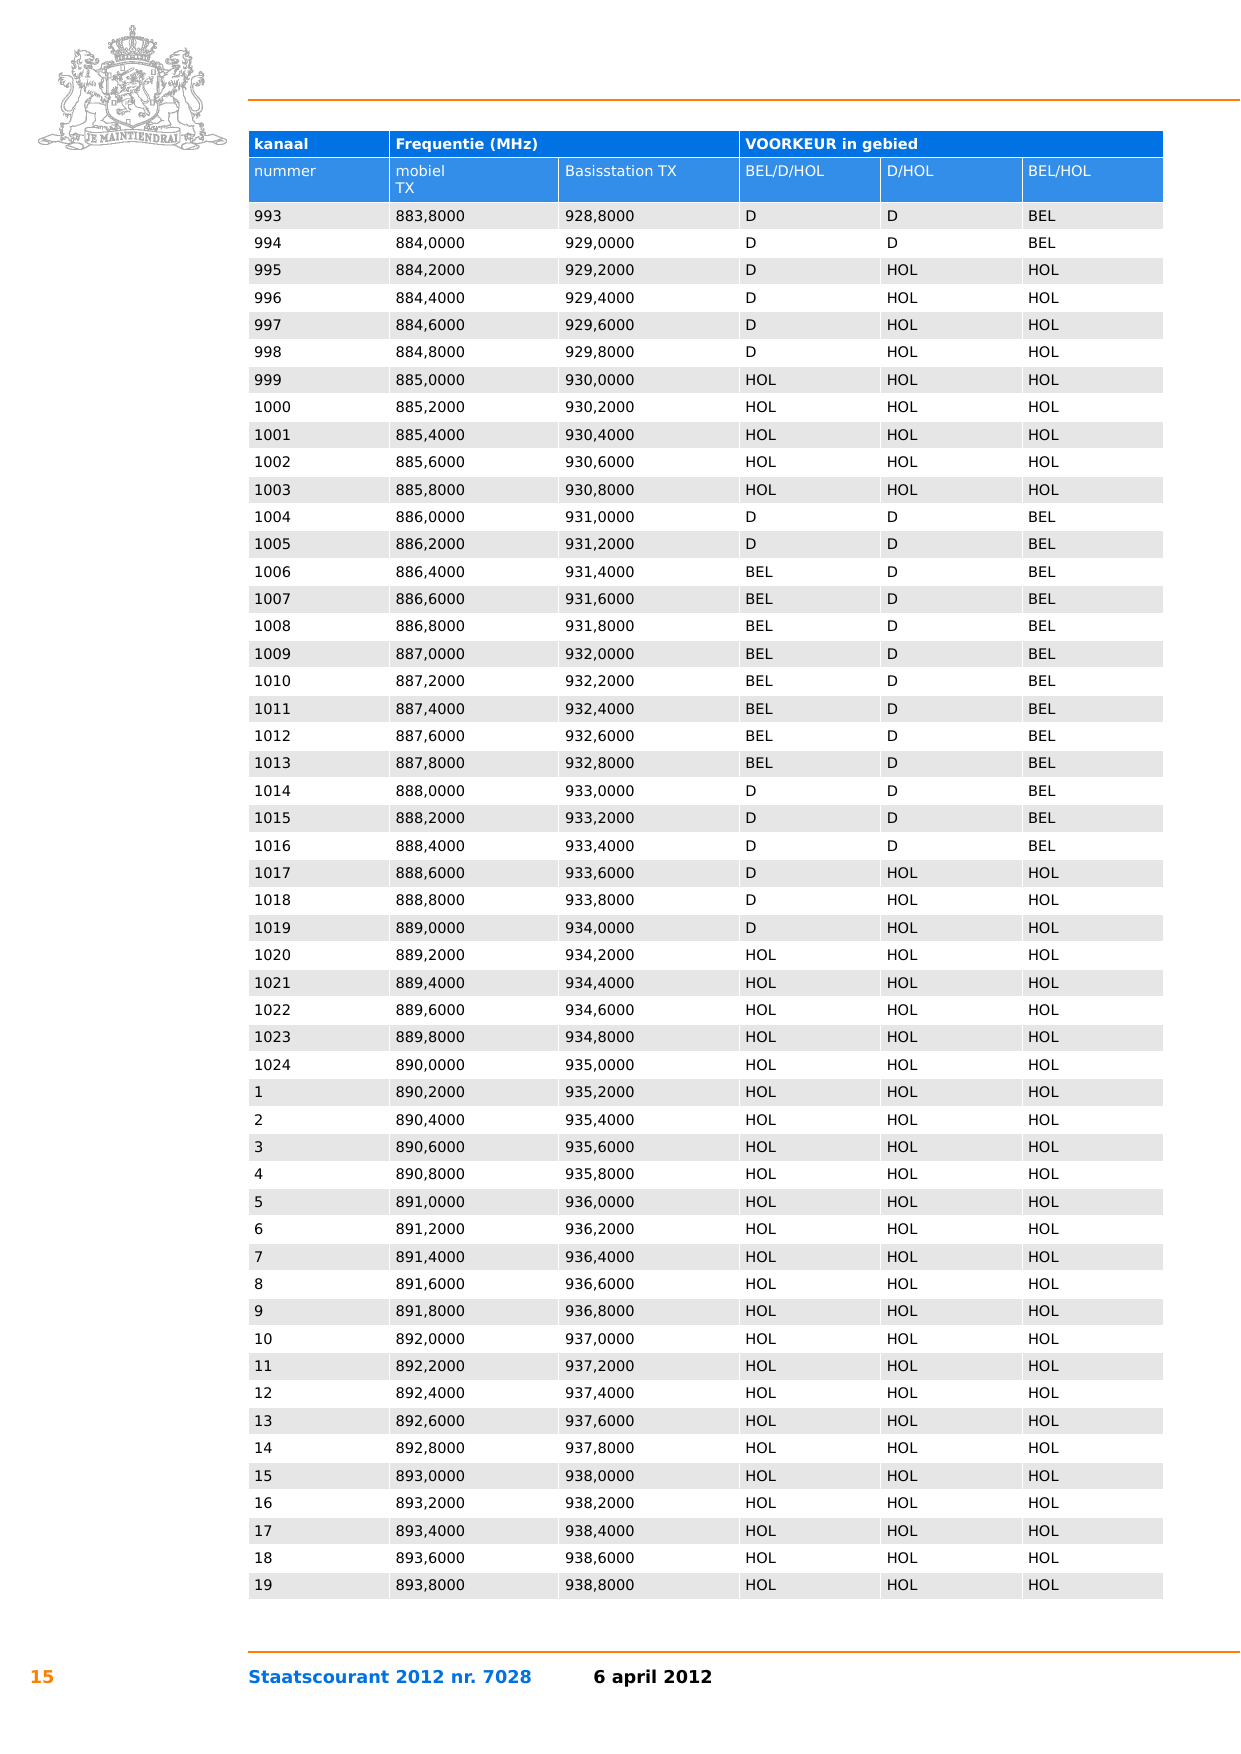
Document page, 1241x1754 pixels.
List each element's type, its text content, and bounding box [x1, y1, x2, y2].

table_cell HOL [1023, 997, 1163, 1023]
table_cell 1007 [249, 586, 389, 613]
table_cell HOL [740, 1573, 880, 1599]
table_cell BEL/D/HOL [740, 158, 880, 202]
table_cell 885,6000 [390, 449, 558, 476]
table_cell HOL [1023, 1573, 1163, 1599]
table_cell 892,0000 [390, 1326, 558, 1352]
table_cell HOL [740, 1518, 880, 1544]
table_cell HOL [881, 1134, 1022, 1161]
table_cell 938,4000 [559, 1518, 739, 1544]
table_cell BEL [1023, 531, 1163, 558]
table_cell HOL [740, 1436, 880, 1462]
table_cell 929,6000 [559, 312, 739, 339]
table_cell 893,4000 [390, 1518, 558, 1544]
table_cell D [881, 751, 1022, 777]
table_cell 996 [249, 285, 389, 311]
table_cell BEL [1023, 833, 1163, 859]
table_cell 1019 [249, 915, 389, 941]
table_cell HOL [881, 422, 1022, 448]
table_cell D [881, 531, 1022, 558]
table_cell BEL [1023, 696, 1163, 722]
table_cell D [740, 203, 880, 229]
table_cell HOL [1023, 943, 1163, 969]
table_cell 1016 [249, 833, 389, 859]
table_cell 889,8000 [390, 1025, 558, 1051]
table_cell 1003 [249, 477, 389, 503]
table_cell 930,2000 [559, 395, 739, 421]
table_cell 929,2000 [559, 258, 739, 284]
table_cell 892,2000 [390, 1353, 558, 1380]
table_cell HOL [1023, 1216, 1163, 1243]
table_cell BEL [740, 751, 880, 777]
table_cell 936,2000 [559, 1216, 739, 1243]
table_cell HOL [1023, 970, 1163, 996]
table_cell 933,6000 [559, 860, 739, 887]
table_cell 1021 [249, 970, 389, 996]
table_cell 1015 [249, 805, 389, 832]
table_cell BEL [1023, 230, 1163, 256]
table_cell HOL [740, 1025, 880, 1051]
table_cell 885,4000 [390, 422, 558, 448]
table_cell HOL [740, 1299, 880, 1325]
table_cell HOL [881, 1353, 1022, 1380]
table_cell BEL [1023, 586, 1163, 613]
table_cell 938,0000 [559, 1463, 739, 1489]
table_cell D [740, 285, 880, 311]
table_cell HOL [740, 1134, 880, 1161]
table_cell BEL [1023, 559, 1163, 585]
table_cell D [740, 531, 880, 558]
table_cell HOL [881, 285, 1022, 311]
table_cell 888,8000 [390, 888, 558, 914]
table_cell HOL [881, 1408, 1022, 1434]
table_cell 938,2000 [559, 1490, 739, 1517]
table_cell D [881, 669, 1022, 695]
table_cell HOL [881, 1216, 1022, 1243]
table_cell HOL [881, 1271, 1022, 1297]
table_cell 929,4000 [559, 285, 739, 311]
table_cell 1014 [249, 778, 389, 804]
table_cell 934,4000 [559, 970, 739, 996]
table_cell nummer [249, 158, 389, 202]
table_cell D [881, 723, 1022, 749]
table_cell 889,0000 [390, 915, 558, 941]
table_cell BEL [740, 614, 880, 640]
table_cell 1004 [249, 504, 389, 530]
table_cell BEL/HOL [1023, 158, 1163, 202]
table_cell HOL [881, 1244, 1022, 1270]
table_cell 884,4000 [390, 285, 558, 311]
table_cell HOL [1023, 1518, 1163, 1544]
table_cell 891,4000 [390, 1244, 558, 1270]
table_cell 884,6000 [390, 312, 558, 339]
table_cell HOL [1023, 1463, 1163, 1489]
table_cell 887,2000 [390, 669, 558, 695]
table_cell HOL [881, 1463, 1022, 1489]
table_cell HOL [1023, 449, 1163, 476]
table_cell HOL [1023, 1052, 1163, 1078]
table_cell 1 [249, 1079, 389, 1106]
table_cell HOL [740, 1162, 880, 1188]
table_cell 929,8000 [559, 340, 739, 366]
table_cell D [740, 230, 880, 256]
table_cell HOL [740, 1408, 880, 1434]
table_cell HOL [740, 1353, 880, 1380]
table_cell 1006 [249, 559, 389, 585]
table_cell 891,0000 [390, 1189, 558, 1215]
table_cell 933,4000 [559, 833, 739, 859]
table_cell 993 [249, 203, 389, 229]
table_header kanaal [249, 131, 389, 157]
table_cell 888,2000 [390, 805, 558, 832]
table_cell HOL [881, 395, 1022, 421]
table_cell 933,2000 [559, 805, 739, 832]
table_cell 893,8000 [390, 1573, 558, 1599]
table_cell 935,2000 [559, 1079, 739, 1106]
table_cell HOL [740, 1079, 880, 1106]
table_cell 999 [249, 367, 389, 393]
table_cell BEL [740, 669, 880, 695]
table_cell HOL [740, 1189, 880, 1215]
table_cell D [740, 888, 880, 914]
table_cell HOL [1023, 285, 1163, 311]
picture [38, 25, 227, 150]
table_cell BEL [1023, 669, 1163, 695]
table_cell HOL [1023, 1490, 1163, 1517]
table_cell D [740, 312, 880, 339]
table_cell HOL [1023, 1299, 1163, 1325]
table_cell HOL [1023, 422, 1163, 448]
table_cell 932,8000 [559, 751, 739, 777]
table_cell 19 [249, 1573, 389, 1599]
table_cell 935,8000 [559, 1162, 739, 1188]
table_cell BEL [1023, 203, 1163, 229]
table_cell 1020 [249, 943, 389, 969]
table_cell 1010 [249, 669, 389, 695]
table_cell 884,0000 [390, 230, 558, 256]
table_cell HOL [740, 1052, 880, 1078]
table_cell 1013 [249, 751, 389, 777]
table_cell D [881, 641, 1022, 667]
table_cell 928,8000 [559, 203, 739, 229]
table_cell HOL [1023, 1107, 1163, 1133]
table_cell 884,8000 [390, 340, 558, 366]
table_cell 1011 [249, 696, 389, 722]
table_cell 937,0000 [559, 1326, 739, 1352]
table_cell 937,2000 [559, 1353, 739, 1380]
table_cell HOL [881, 1079, 1022, 1106]
table_cell HOL [1023, 1025, 1163, 1051]
table_cell D [740, 915, 880, 941]
table_cell 998 [249, 340, 389, 366]
table_cell 934,2000 [559, 943, 739, 969]
table_cell 931,8000 [559, 614, 739, 640]
table_cell 888,4000 [390, 833, 558, 859]
table_cell 892,6000 [390, 1408, 558, 1434]
table_cell 890,4000 [390, 1107, 558, 1133]
table_cell 932,0000 [559, 641, 739, 667]
table_cell 938,6000 [559, 1545, 739, 1571]
table_cell D [881, 805, 1022, 832]
table_cell HOL [740, 477, 880, 503]
table_cell 931,4000 [559, 559, 739, 585]
table_cell D [740, 504, 880, 530]
table_cell 892,8000 [390, 1436, 558, 1462]
table_cell 891,2000 [390, 1216, 558, 1243]
table_cell 930,0000 [559, 367, 739, 393]
table_cell mobiel TX [390, 158, 558, 202]
table_cell 934,0000 [559, 915, 739, 941]
table_cell HOL [881, 258, 1022, 284]
table_cell HOL [1023, 860, 1163, 887]
table_cell 15 [249, 1463, 389, 1489]
table_cell HOL [881, 1545, 1022, 1571]
table_cell D [740, 778, 880, 804]
table_cell 1000 [249, 395, 389, 421]
table_cell 932,2000 [559, 669, 739, 695]
table_cell 931,2000 [559, 531, 739, 558]
table_cell 883,8000 [390, 203, 558, 229]
table_cell 935,4000 [559, 1107, 739, 1133]
table_cell HOL [1023, 395, 1163, 421]
table_cell HOL [1023, 258, 1163, 284]
table_cell 994 [249, 230, 389, 256]
table_cell 17 [249, 1518, 389, 1544]
table_cell HOL [1023, 1271, 1163, 1297]
table_cell HOL [1023, 1436, 1163, 1462]
table_cell BEL [740, 586, 880, 613]
table_cell BEL [1023, 778, 1163, 804]
table_cell D [881, 778, 1022, 804]
table_cell 2 [249, 1107, 389, 1133]
table_cell HOL [881, 1025, 1022, 1051]
table_cell 887,0000 [390, 641, 558, 667]
table_cell HOL [740, 1216, 880, 1243]
table_cell 1005 [249, 531, 389, 558]
table_cell HOL [881, 340, 1022, 366]
table_cell 887,8000 [390, 751, 558, 777]
table_cell 890,0000 [390, 1052, 558, 1078]
table_cell HOL [740, 1463, 880, 1489]
table_cell D [881, 559, 1022, 585]
table_cell 14 [249, 1436, 389, 1462]
table_cell 886,2000 [390, 531, 558, 558]
table_cell HOL [881, 1573, 1022, 1599]
table_cell BEL [1023, 504, 1163, 530]
table_cell 1017 [249, 860, 389, 887]
table_cell 931,6000 [559, 586, 739, 613]
table_cell 893,6000 [390, 1545, 558, 1571]
table_cell 935,0000 [559, 1052, 739, 1078]
table_cell HOL [740, 970, 880, 996]
table_cell HOL [881, 1189, 1022, 1215]
table_cell HOL [740, 1326, 880, 1352]
table_cell HOL [881, 1490, 1022, 1517]
table_cell 930,4000 [559, 422, 739, 448]
table_header VOORKEUR in gebied [740, 131, 1163, 157]
table_cell HOL [1023, 340, 1163, 366]
table_cell BEL [740, 723, 880, 749]
table_cell 890,8000 [390, 1162, 558, 1188]
table_cell 938,8000 [559, 1573, 739, 1599]
table_cell HOL [881, 1518, 1022, 1544]
table_cell HOL [1023, 1134, 1163, 1161]
table_cell 932,6000 [559, 723, 739, 749]
table_cell HOL [881, 1107, 1022, 1133]
table_cell D [740, 805, 880, 832]
table_cell HOL [1023, 1244, 1163, 1270]
table_cell D [881, 504, 1022, 530]
table_cell 929,0000 [559, 230, 739, 256]
table_cell BEL [1023, 641, 1163, 667]
table_cell 6 [249, 1216, 389, 1243]
table_cell HOL [1023, 367, 1163, 393]
table_cell 890,2000 [390, 1079, 558, 1106]
table_cell D [881, 586, 1022, 613]
table_cell 1018 [249, 888, 389, 914]
table_cell 884,2000 [390, 258, 558, 284]
table_cell D [881, 203, 1022, 229]
table_cell HOL [1023, 1381, 1163, 1407]
table_cell HOL [881, 997, 1022, 1023]
table_cell 1024 [249, 1052, 389, 1078]
table_cell HOL [881, 1326, 1022, 1352]
table_cell HOL [740, 943, 880, 969]
table_cell 888,6000 [390, 860, 558, 887]
table_header Frequentie (MHz) [390, 131, 739, 157]
table_cell 934,6000 [559, 997, 739, 1023]
table_cell 16 [249, 1490, 389, 1517]
table_cell 5 [249, 1189, 389, 1215]
table_cell 930,8000 [559, 477, 739, 503]
table_cell HOL [881, 970, 1022, 996]
table_cell HOL [1023, 312, 1163, 339]
table_cell BEL [740, 696, 880, 722]
table_cell Basisstation TX [559, 158, 739, 202]
table_cell HOL [1023, 1079, 1163, 1106]
table_cell HOL [1023, 888, 1163, 914]
table_cell 1012 [249, 723, 389, 749]
table_cell 11 [249, 1353, 389, 1380]
table_cell HOL [740, 367, 880, 393]
table_cell HOL [740, 422, 880, 448]
table_cell 4 [249, 1162, 389, 1188]
table_cell BEL [740, 559, 880, 585]
table_cell HOL [881, 312, 1022, 339]
table_cell 935,6000 [559, 1134, 739, 1161]
table_cell 893,2000 [390, 1490, 558, 1517]
table_cell D [740, 340, 880, 366]
table_cell 890,6000 [390, 1134, 558, 1161]
table_cell 886,4000 [390, 559, 558, 585]
table_cell 1023 [249, 1025, 389, 1051]
table_cell 7 [249, 1244, 389, 1270]
table_cell HOL [881, 888, 1022, 914]
table_cell HOL [1023, 1189, 1163, 1215]
table_cell D [740, 860, 880, 887]
table_cell HOL [1023, 1545, 1163, 1571]
table_cell HOL [740, 449, 880, 476]
table_cell BEL [1023, 751, 1163, 777]
table_cell D [881, 696, 1022, 722]
table_cell 1002 [249, 449, 389, 476]
table_cell 885,2000 [390, 395, 558, 421]
table_cell HOL [740, 1381, 880, 1407]
table_cell 885,0000 [390, 367, 558, 393]
table_cell 9 [249, 1299, 389, 1325]
table_cell HOL [740, 1244, 880, 1270]
table_cell 889,2000 [390, 943, 558, 969]
table_cell D [740, 258, 880, 284]
table_cell 936,6000 [559, 1271, 739, 1297]
table_cell HOL [1023, 1408, 1163, 1434]
table_cell 1008 [249, 614, 389, 640]
table_cell HOL [881, 1299, 1022, 1325]
table_cell HOL [1023, 477, 1163, 503]
table_cell 932,4000 [559, 696, 739, 722]
table_cell HOL [881, 367, 1022, 393]
table_cell BEL [740, 641, 880, 667]
table_cell HOL [740, 1490, 880, 1517]
table_cell HOL [881, 477, 1022, 503]
table_cell HOL [881, 1436, 1022, 1462]
table_cell 885,8000 [390, 477, 558, 503]
table_cell HOL [881, 943, 1022, 969]
table_cell 13 [249, 1408, 389, 1434]
table_cell 936,8000 [559, 1299, 739, 1325]
table_cell HOL [740, 1107, 880, 1133]
table_cell 937,8000 [559, 1436, 739, 1462]
table_cell 891,8000 [390, 1299, 558, 1325]
table_cell 886,8000 [390, 614, 558, 640]
table_cell BEL [1023, 723, 1163, 749]
table_cell 936,4000 [559, 1244, 739, 1270]
table_cell HOL [881, 1162, 1022, 1188]
table_cell HOL [881, 449, 1022, 476]
table_cell 3 [249, 1134, 389, 1161]
table_cell D [740, 833, 880, 859]
table_cell HOL [740, 1545, 880, 1571]
table_cell BEL [1023, 614, 1163, 640]
table_cell 887,6000 [390, 723, 558, 749]
table_cell 886,0000 [390, 504, 558, 530]
table_cell 10 [249, 1326, 389, 1352]
table_cell D [881, 614, 1022, 640]
table_cell 937,4000 [559, 1381, 739, 1407]
table_cell 933,0000 [559, 778, 739, 804]
table_cell 931,0000 [559, 504, 739, 530]
table_cell HOL [1023, 1162, 1163, 1188]
table_cell HOL [740, 395, 880, 421]
table_cell 995 [249, 258, 389, 284]
table_cell HOL [740, 1271, 880, 1297]
table_cell 18 [249, 1545, 389, 1571]
table_cell 889,4000 [390, 970, 558, 996]
table_cell D [881, 833, 1022, 859]
table_cell 886,6000 [390, 586, 558, 613]
table_cell 936,0000 [559, 1189, 739, 1215]
table_cell 933,8000 [559, 888, 739, 914]
table_cell 889,6000 [390, 997, 558, 1023]
table_cell D [881, 230, 1022, 256]
table_cell 937,6000 [559, 1408, 739, 1434]
table_cell 1022 [249, 997, 389, 1023]
table_cell D/HOL [881, 158, 1022, 202]
table_cell HOL [1023, 915, 1163, 941]
table_cell 1009 [249, 641, 389, 667]
table_cell 12 [249, 1381, 389, 1407]
table_cell HOL [881, 1052, 1022, 1078]
table_cell 8 [249, 1271, 389, 1297]
table_cell 888,0000 [390, 778, 558, 804]
table_cell 1001 [249, 422, 389, 448]
table_cell 930,6000 [559, 449, 739, 476]
table_cell HOL [1023, 1353, 1163, 1380]
table_cell HOL [881, 1381, 1022, 1407]
table_cell HOL [740, 997, 880, 1023]
table_cell HOL [1023, 1326, 1163, 1352]
table_cell 893,0000 [390, 1463, 558, 1489]
table_cell BEL [1023, 805, 1163, 832]
table_cell 892,4000 [390, 1381, 558, 1407]
table_cell 891,6000 [390, 1271, 558, 1297]
table_cell 997 [249, 312, 389, 339]
table_cell 887,4000 [390, 696, 558, 722]
table_cell 934,8000 [559, 1025, 739, 1051]
table_cell HOL [881, 915, 1022, 941]
table_cell HOL [881, 860, 1022, 887]
